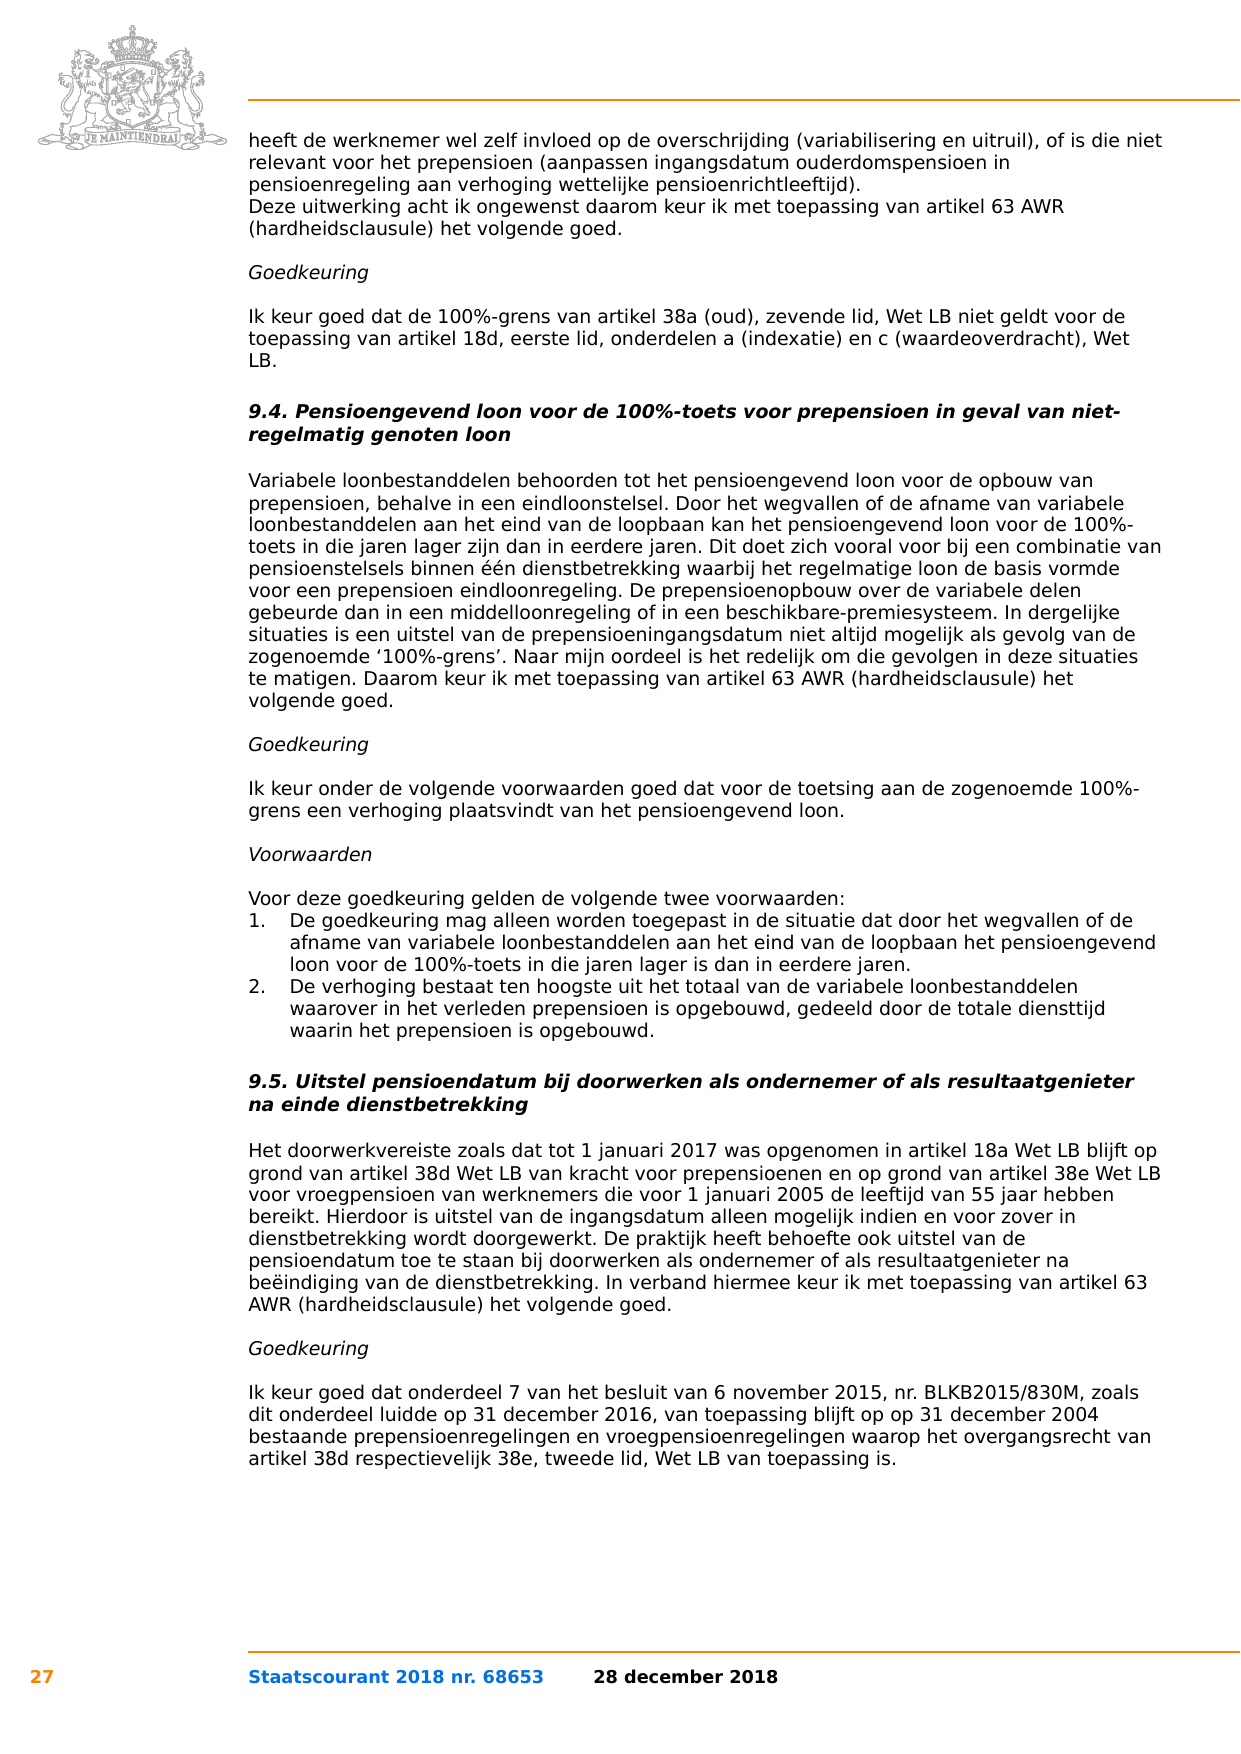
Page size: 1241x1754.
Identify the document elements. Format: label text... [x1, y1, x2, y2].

text Voor deze goedkeuring gelden de volgende twee voorwaarden: [248, 888, 1163, 909]
subtitle Goedkeuring [248, 262, 1163, 284]
text 2. De verhoging bestaat ten hoogste uit het totaal van de variabele loonbestanddelen waarover in het verleden prepensioen is opgebouwd, gedeeld door de totale diensttijd waarin het prepensioen is opgebouwd. [248, 976, 1163, 1041]
subtitle 9.4. Pensioengevend loon voor de 100%-toets voor prepensioen in geval van niet-regelmatig genoten loon [248, 401, 1163, 445]
text Ik keur onder de volgende voorwaarden goed dat voor de toetsing aan de zogenoemde 100%-grens een verhoging plaatsvindt van het pensioengevend loon. [248, 778, 1163, 822]
text Ik keur goed dat de 100%-grens van artikel 38a (oud), zevende lid, Wet LB niet geldt voor de toepassing van artikel 18d, eerste lid, onderdelen a (indexatie) en c (waardeoverdracht), Wet LB. [248, 306, 1163, 371]
text heeft de werknemer wel zelf invloed op de overschrijding (variabilisering en uitruil), of is die niet relevant voor het prepensioen (aanpassen ingangsdatum ouderdomspensioen in pensioenregeling aan verhoging wettelijke pensioenrichtleeftijd). [248, 130, 1163, 196]
text Variabele loonbestanddelen behoorden tot het pensioengevend loon voor de opbouw van prepensioen, behalve in een eindloonstelsel. Door het wegvallen of de afname van variabele loonbestanddelen aan het eind van de loopbaan kan het pensioengevend loon voor de 100%-toets in die jaren lager zijn dan in eerdere jaren. Dit doet zich vooral voor bij een combinatie van pensioenstelsels binnen één dienstbetrekking waarbij het regelmatige loon de basis vormde voor een prepensioen eindloonregeling. De prepensioenopbouw over de variabele delen gebeurde dan in een middelloonregeling of in een beschikbare-premiesysteem. In dergelijke situaties is een uitstel van de prepensioeningangsdatum niet altijd mogelijk als gevolg van de zogenoemde ‘100%-grens’. Naar mijn oordeel is het redelijk om die gevolgen in deze situaties te matigen. Daarom keur ik met toepassing van artikel 63 AWR (hardheidsclausule) het volgende goed. [248, 470, 1163, 712]
text Het doorwerkvereiste zoals dat tot 1 januari 2017 was opgenomen in artikel 18a Wet LB blijft op grond van artikel 38d Wet LB van kracht voor prepensioenen en op grond van artikel 38e Wet LB voor vroegpensioen van werknemers die voor 1 januari 2005 de leeftijd van 55 jaar hebben bereikt. Hierdoor is uitstel van de ingangsdatum alleen mogelijk indien en voor zover in dienstbetrekking wordt doorgewerkt. De praktijk heeft behoefte ook uitstel van de pensioendatum toe te staan bij doorwerken als ondernemer of als resultaatgenieter na beëindiging van de dienstbetrekking. In verband hiermee keur ik met toepassing van artikel 63 AWR (hardheidsclausule) het volgende goed. [248, 1140, 1163, 1316]
subtitle 9.5. Uitstel pensioendatum bij doorwerken als ondernemer of als resultaatgenieter na einde dienstbetrekking [248, 1071, 1163, 1115]
text Ik keur goed dat onderdeel 7 van het besluit van 6 november 2015, nr. BLKB2015/830M, zoals dit onderdeel luidde op 31 december 2016, van toepassing blijft op op 31 december 2004 bestaande prepensioenregelingen en vroegpensioenregelingen waarop het overgangsrecht van artikel 38d respectievelijk 38e, tweede lid, Wet LB van toepassing is. [248, 1382, 1163, 1470]
text 1. De goedkeuring mag alleen worden toegepast in de situatie dat door het wegvallen of de afname van variabele loonbestanddelen aan het eind van de loopbaan het pensioengevend loon voor de 100%-toets in die jaren lager is dan in eerdere jaren. [248, 909, 1163, 976]
picture [38, 25, 227, 150]
subtitle Goedkeuring [248, 1338, 1163, 1360]
subtitle Voorwaarden [248, 844, 1163, 866]
text Deze uitwerking acht ik ongewenst daarom keur ik met toepassing van artikel 63 AWR (hardheidsclausule) het volgende goed. [248, 196, 1163, 240]
subtitle Goedkeuring [248, 734, 1163, 756]
